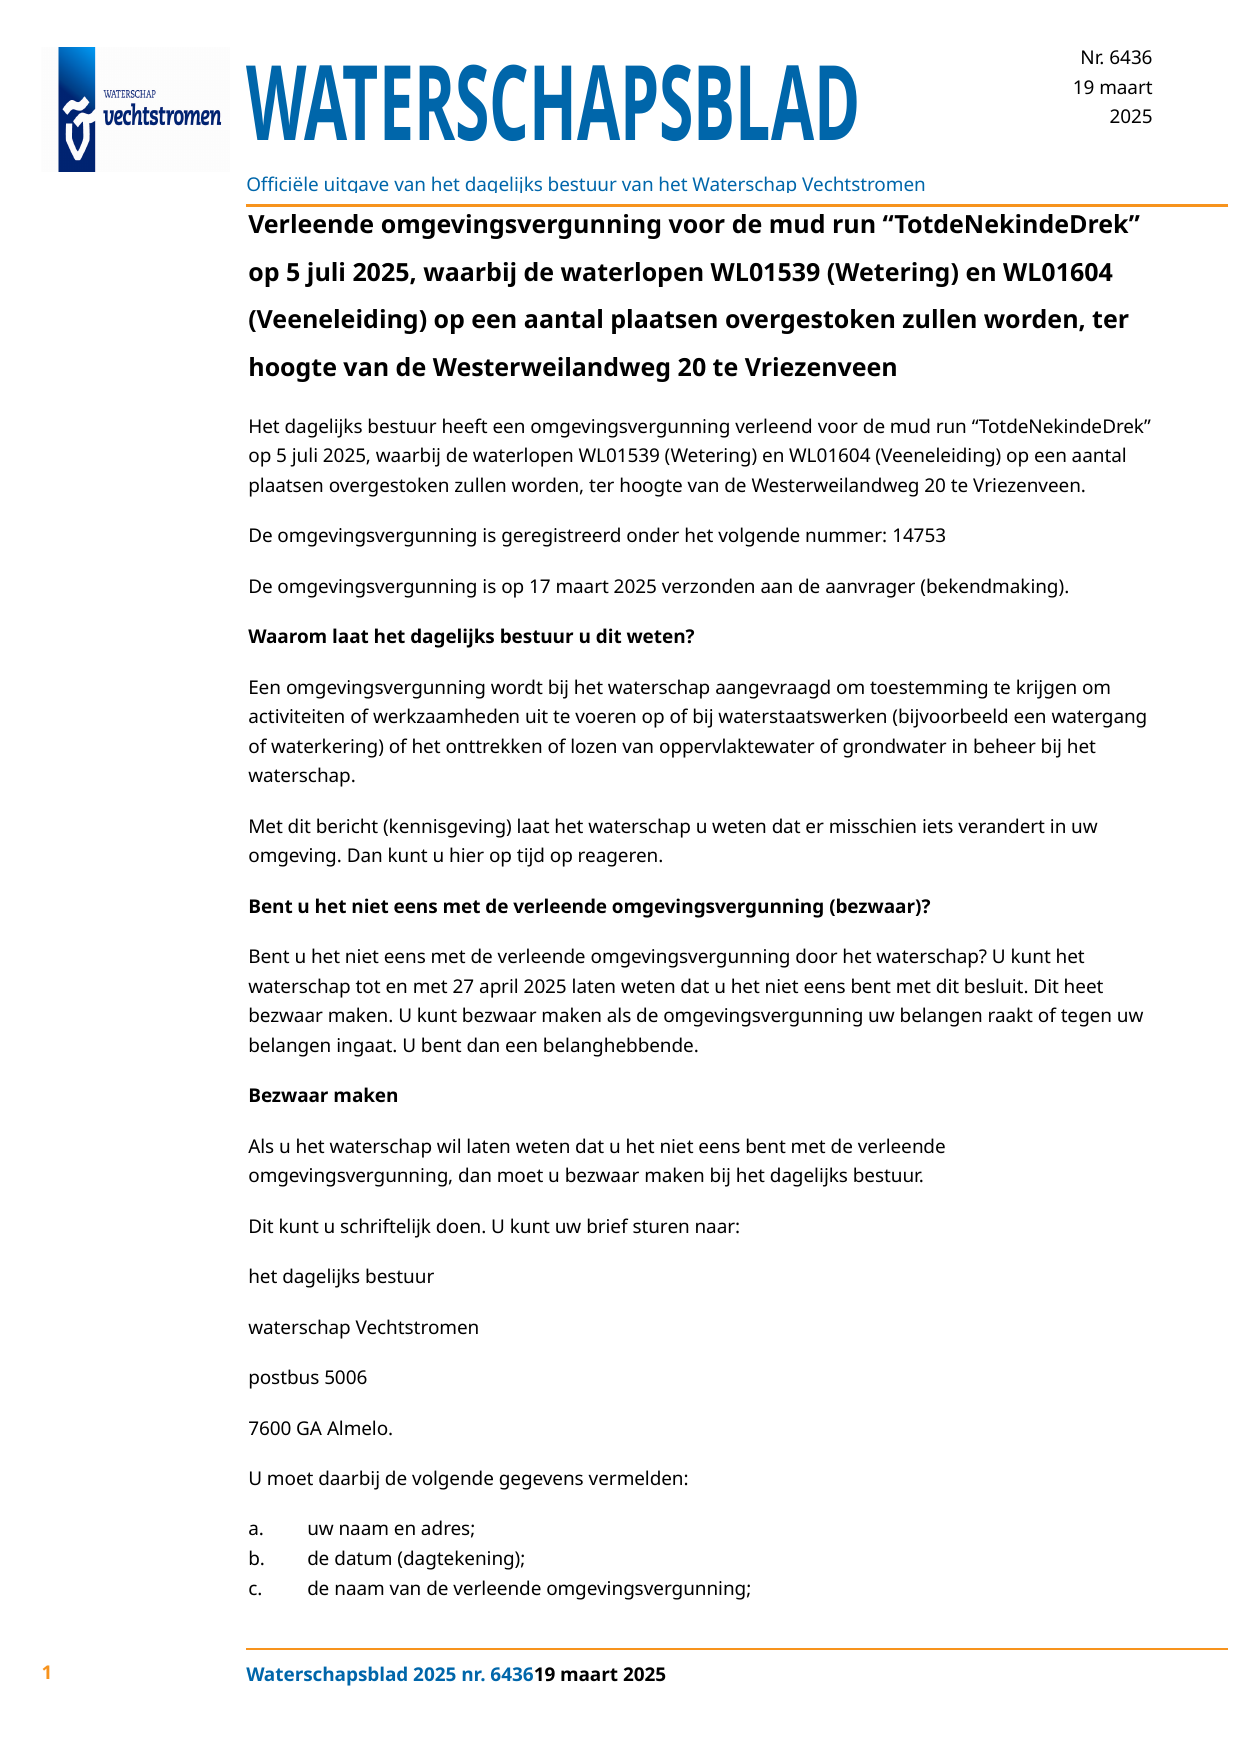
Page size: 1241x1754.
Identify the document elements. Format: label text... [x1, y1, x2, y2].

text Het dagelijks bestuur heeft een omgevingsvergunning verleend voor de mud run “TotdeNekindeDrek” op 5 juli 2025, waarbij de waterlopen WL01539 (Wetering) en WL01604 (Veeneleiding) op een aantal plaatsen overgestoken zullen worden, ter hoogte van de Westerweilandweg 20 te Vriezenveen. [248, 413, 1152, 498]
text De omgevingsvergunning is geregistreerd onder het volgende nummer: 14753 [248, 523, 1152, 548]
picture [41, 47, 231, 172]
text Bent u het niet eens met de verleende omgevingsvergunning (bezwaar)? [248, 893, 1152, 919]
text Bezwaar maken [248, 1083, 1152, 1108]
text U moet daarbij de volgende gegevens vermelden: [248, 1465, 1152, 1491]
list uw naam en adres; [248, 1516, 1152, 1541]
text De omgevingsvergunning is op 17 maart 2025 verzonden aan de aanvrager (bekendmaking). [248, 573, 1152, 599]
text Een omgevingsvergunning wordt bij het waterschap aangevraagd om toestemming te krijgen om activiteiten of werkzaamheden uit te voeren op of bij waterstaatswerken (bijvoorbeeld een watergang of waterkering) of het onttrekken of lozen van oppervlaktewater of grondwater in beheer bij het waterschap. [248, 674, 1152, 788]
text Dit kunt u schriftelijk doen. U kunt uw brief sturen naar: [248, 1213, 1152, 1239]
text het dagelijks bestuur [248, 1263, 1152, 1289]
text postbus 5006 [248, 1364, 1152, 1390]
text Bent u het niet eens met de verleende omgevingsvergunning door het waterschap? U kunt het waterschap tot en met 27 april 2025 laten weten dat u het niet eens bent met dit besluit. Dit heet bezwaar maken. U kunt bezwaar maken als de omgevingsvergunning uw belangen raakt of tegen uw belangen ingaat. U bent dan een belanghebbende. [248, 943, 1152, 1058]
text Waarom laat het dagelijks bestuur u dit weten? [248, 623, 1152, 649]
text 7600 GA Almelo. [248, 1415, 1152, 1441]
text waterschap Vechtstromen [248, 1314, 1152, 1340]
text Als u het waterschap wil laten weten dat u het niet eens bent met de verleende omgevingsvergunning, dan moet u bezwaar maken bij het dagelijks bestuur. [248, 1133, 1152, 1188]
text Met dit bericht (kennisgeving) laat het waterschap u weten dat er misschien iets verandert in uw omgeving. Dan kunt u hier op tijd op reageren. [248, 813, 1152, 868]
list de datum (dagtekening); [248, 1545, 1152, 1571]
text Verleende omgevingsvergunning voor de mud run “TotdeNekindeDrek” op 5 juli 2025, waarbij de waterlopen WL01539 (Wetering) en WL01604 (Veeneleiding) op een aantal plaatsen overgestoken zullen worden, ter hoogte van de Westerweilandweg 20 te Vriezenveen [248, 207, 1152, 384]
list de naam van de verleende omgevingsvergunning; [248, 1575, 1152, 1601]
